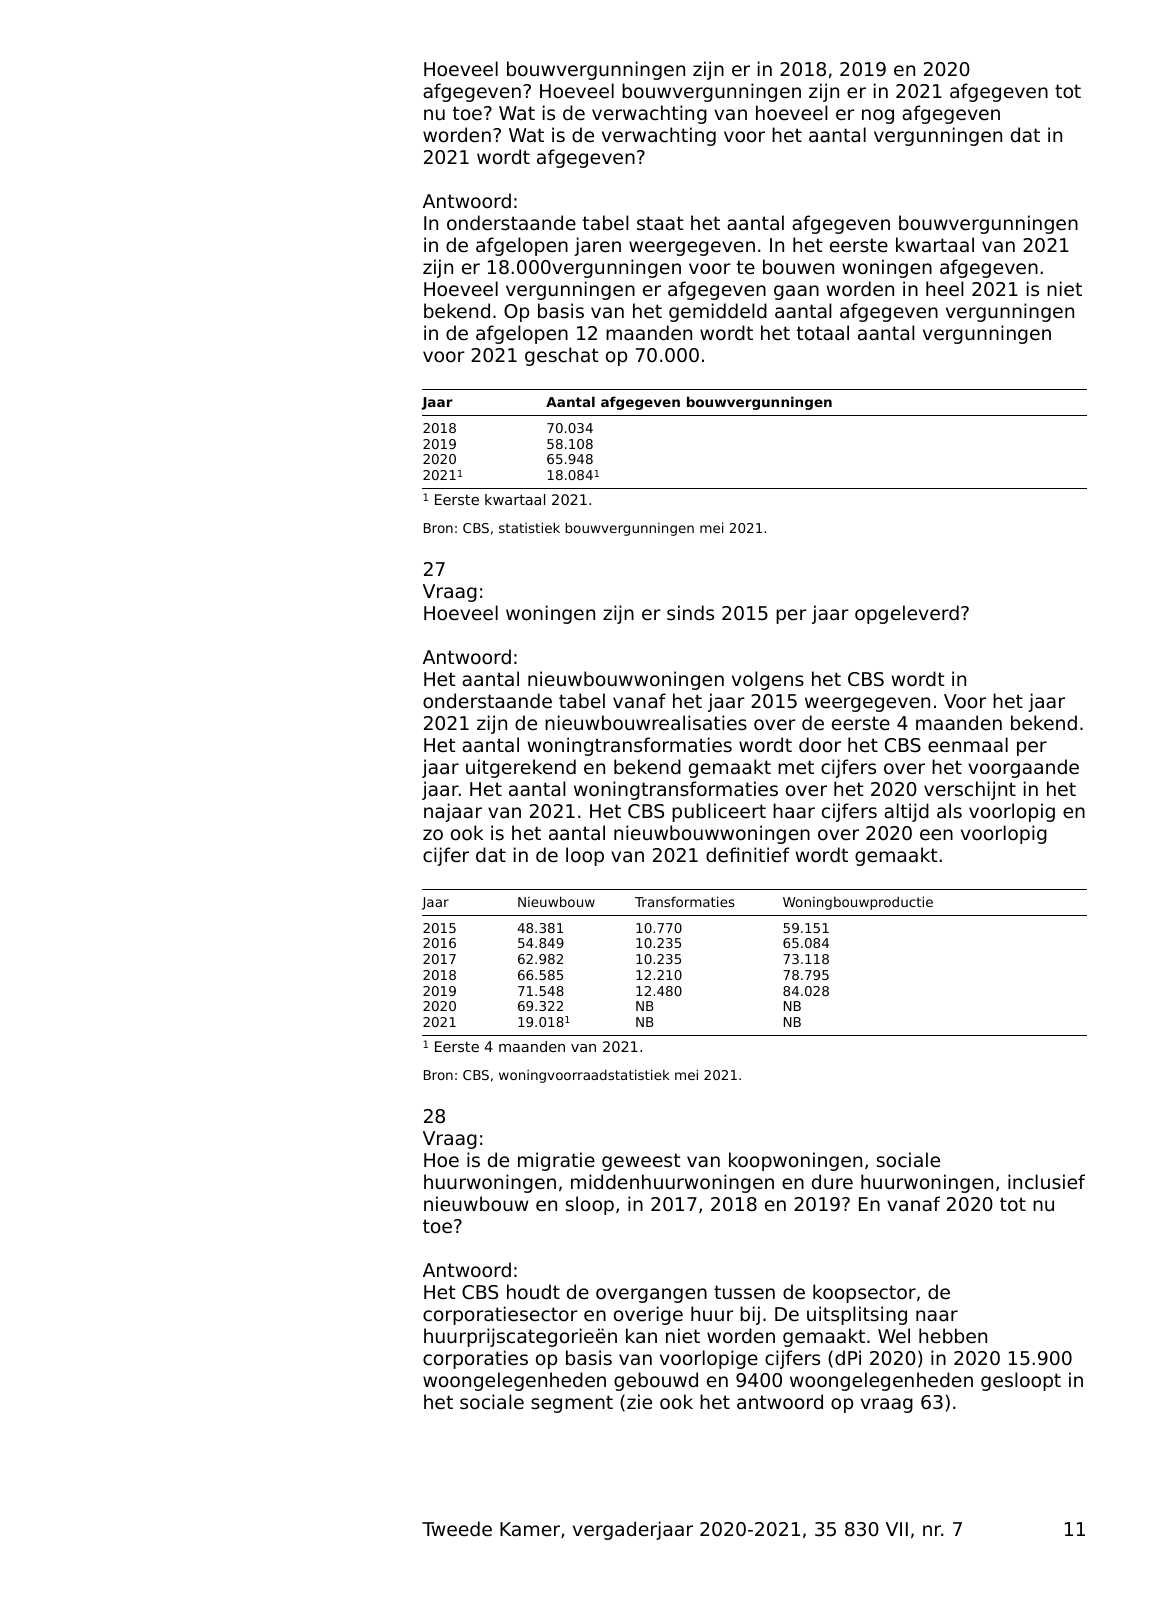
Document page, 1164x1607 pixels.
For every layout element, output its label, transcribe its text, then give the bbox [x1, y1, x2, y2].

table_cell NB [777, 999, 1087, 1015]
table_header Jaar [422, 390, 540, 415]
table_cell 10.235 [629, 952, 777, 968]
table_cell 2018 [422, 968, 511, 983]
text Antwoord: [422, 1260, 1087, 1282]
table_cell 1 Eerste 4 maanden van 2021. Bron: CBS, woningvoorraadstatistiek mei 2021. [422, 1036, 1087, 1084]
table_cell 48.381 [511, 916, 629, 936]
text Het aantal nieuwbouwwoningen volgens het CBS wordt in onderstaande tabel vanaf het jaar 2015 weergegeven. Voor het jaar 2021 zijn de nieuwbouwrealisaties over de eerste 4 maanden bekend. Het aantal woningtransformaties wordt door het CBS eenmaal per jaar uitgerekend en bekend gemaakt met cijfers over het voorgaande jaar. Het aantal woningtransformaties over het 2020 verschijnt in het najaar van 2021. Het CBS publiceert haar cijfers altijd als voorlopig en zo ook is het aantal nieuwbouwwoningen over 2020 een voorlopig cijfer dat in de loop van 2021 definitief wordt gemaakt. [422, 669, 1087, 867]
table_cell 19.0181 [511, 1015, 629, 1035]
text Vraag: [422, 581, 1087, 603]
table_cell 2020 [422, 452, 540, 468]
table_cell NB [777, 1015, 1087, 1035]
text Hoe is de migratie geweest van koopwoningen, sociale huurwoningen, middenhuurwoningen en dure huurwoningen, inclusief nieuwbouw en sloop, in 2017, 2018 en 2019? En vanaf 2020 tot nu toe? [422, 1150, 1087, 1238]
table_cell 2018 [422, 416, 540, 436]
text Antwoord: [422, 191, 1087, 213]
table_cell 59.151 [777, 916, 1087, 936]
table_cell NB [629, 1015, 777, 1035]
table_cell 2019 [422, 436, 540, 452]
table_cell 10.770 [629, 916, 777, 936]
text Het CBS houdt de overgangen tussen de koopsector, de corporatiesector en overige huur bij. De uitsplitsing naar huurprijscategorieën kan niet worden gemaakt. Wel hebben corporaties op basis van voorlopige cijfers (dPi 2020) in 2020 15.900 woongelegenheden gebouwd en 9400 woongelegenheden gesloopt in het sociale segment (zie ook het antwoord op vraag 63). [422, 1282, 1087, 1414]
table_cell 73.118 [777, 952, 1087, 968]
table_cell 54.849 [511, 936, 629, 952]
text Antwoord: [422, 647, 1087, 669]
table_cell 69.322 [511, 999, 629, 1015]
table_cell 1 Eerste kwartaal 2021. Bron: CBS, statistiek bouwvergunningen mei 2021. [422, 489, 1087, 537]
text In onderstaande tabel staat het aantal afgegeven bouwvergunningen in de afgelopen jaren weergegeven. In het eerste kwartaal van 2021 zijn er 18.000vergunningen voor te bouwen woningen afgegeven. Hoeveel vergunningen er afgegeven gaan worden in heel 2021 is niet bekend. Op basis van het gemiddeld aantal afgegeven vergunningen in de afgelopen 12 maanden wordt het totaal aantal vergunningen voor 2021 geschat op 70.000. [422, 213, 1087, 367]
table_cell 20211 [422, 468, 540, 488]
table_cell 2021 [422, 1015, 511, 1035]
text 27 [422, 559, 1087, 581]
table_cell NB [629, 999, 777, 1015]
table_header Aantal afgegeven bouwvergunningen [540, 390, 1087, 415]
table_cell 84.028 [777, 984, 1087, 999]
table_cell 65.084 [777, 936, 1087, 952]
table_cell 65.948 [540, 452, 1087, 468]
table_cell 2015 [422, 916, 511, 936]
table_header Jaar [422, 890, 511, 915]
table_header Nieuwbouw [511, 890, 629, 915]
table_cell 58.108 [540, 436, 1087, 452]
table_cell 71.548 [511, 984, 629, 999]
text 28 [422, 1106, 1087, 1128]
table_cell 12.210 [629, 968, 777, 983]
table_cell 66.585 [511, 968, 629, 983]
table_cell 2020 [422, 999, 511, 1015]
table_cell 2016 [422, 936, 511, 952]
text Hoeveel woningen zijn er sinds 2015 per jaar opgeleverd? [422, 603, 1087, 625]
table_header Transformaties [629, 890, 777, 915]
table_cell 2017 [422, 952, 511, 968]
table_cell 78.795 [777, 968, 1087, 983]
table_cell 70.034 [540, 416, 1087, 436]
text Vraag: [422, 1128, 1087, 1150]
table_cell 18.0841 [540, 468, 1087, 488]
text Hoeveel bouwvergunningen zijn er in 2018, 2019 en 2020 afgegeven? Hoeveel bouwvergunningen zijn er in 2021 afgegeven tot nu toe? Wat is de verwachting van hoeveel er nog afgegeven worden? Wat is de verwachting voor het aantal vergunningen dat in 2021 wordt afgegeven? [422, 59, 1087, 169]
table_cell 10.235 [629, 936, 777, 952]
table_cell 62.982 [511, 952, 629, 968]
table_cell 2019 [422, 984, 511, 999]
table_header Woningbouwproductie [777, 890, 1087, 915]
table_cell 12.480 [629, 984, 777, 999]
